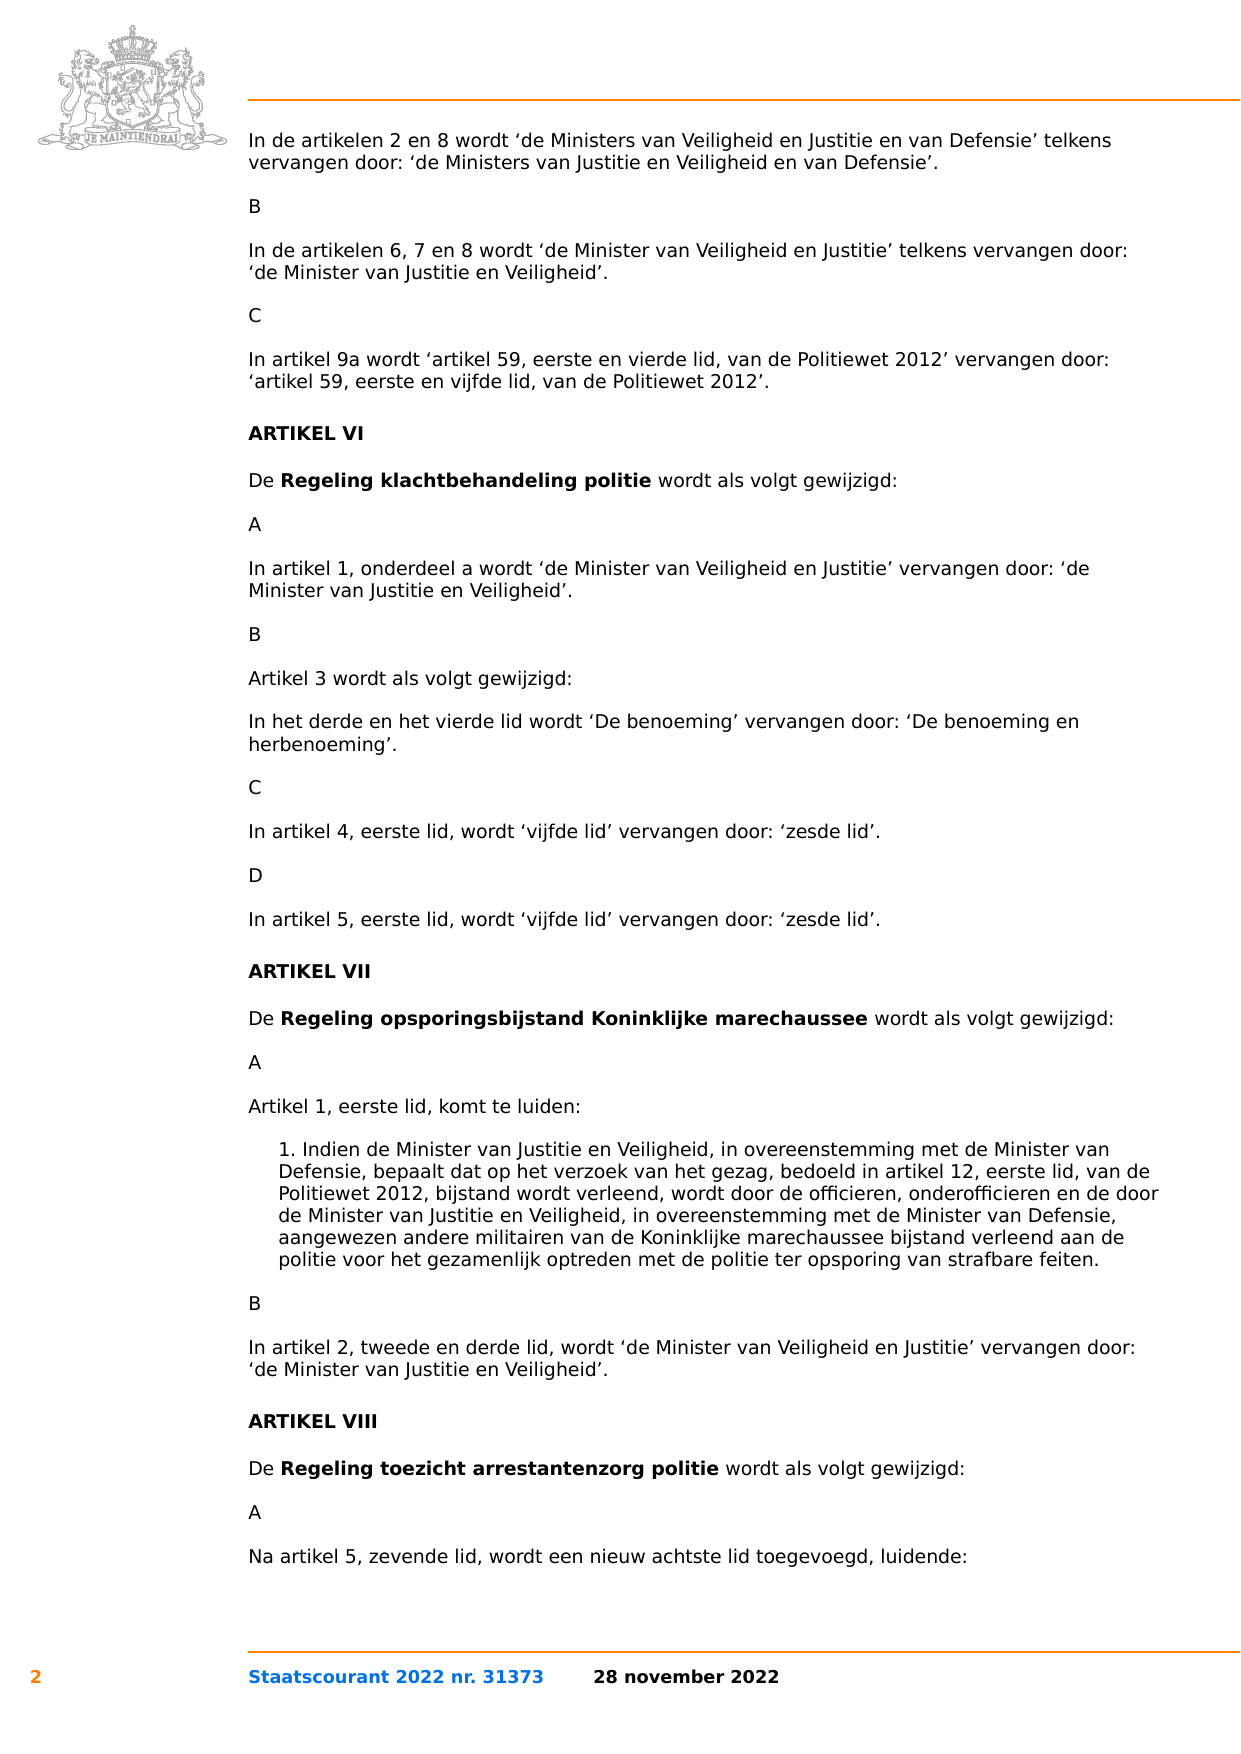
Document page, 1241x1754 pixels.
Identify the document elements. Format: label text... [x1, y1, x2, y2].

text In artikel 1, onderdeel a wordt ‘de Minister van Veiligheid en Justitie’ vervangen door: ‘de Minister van Justitie en Veiligheid’. [248, 558, 1163, 602]
text B [248, 624, 1163, 646]
text De Regeling toezicht arrestantenzorg politie wordt als volgt gewijzigd: [248, 1458, 1163, 1480]
text Artikel 1, eerste lid, komt te luiden: [248, 1096, 1163, 1117]
text In artikel 9a wordt ‘artikel 59, eerste en vierde lid, van de Politiewet 2012’ vervangen door: ‘artikel 59, eerste en vijfde lid, van de Politiewet 2012’. [248, 349, 1163, 393]
subtitle ARTIKEL VIII [248, 1411, 1163, 1433]
text D [248, 865, 1163, 887]
subtitle ARTIKEL VI [248, 423, 1163, 445]
text C [248, 305, 1163, 327]
text In artikel 2, tweede en derde lid, wordt ‘de Minister van Veiligheid en Justitie’ vervangen door: ‘de Minister van Justitie en Veiligheid’. [248, 1337, 1163, 1381]
text De Regeling opsporingsbijstand Koninklijke marechaussee wordt als volgt gewijzigd: [248, 1008, 1163, 1030]
text In de artikelen 2 en 8 wordt ‘de Ministers van Veiligheid en Justitie en van Defensie’ telkens vervangen door: ‘de Ministers van Justitie en Veiligheid en van Defensie’. [248, 130, 1163, 174]
text In de artikelen 6, 7 en 8 wordt ‘de Minister van Veiligheid en Justitie’ telkens vervangen door: ‘de Minister van Justitie en Veiligheid’. [248, 239, 1163, 283]
text A [248, 514, 1163, 536]
text A [248, 1052, 1163, 1074]
text In het derde en het vierde lid wordt ‘De benoeming’ vervangen door: ‘De benoeming en herbenoeming’. [248, 711, 1163, 755]
text In artikel 5, eerste lid, wordt ‘vijfde lid’ vervangen door: ‘zesde lid’. [248, 909, 1163, 931]
text In artikel 4, eerste lid, wordt ‘vijfde lid’ vervangen door: ‘zesde lid’. [248, 821, 1163, 843]
text A [248, 1502, 1163, 1524]
text B [248, 1293, 1163, 1315]
text Na artikel 5, zevende lid, wordt een nieuw achtste lid toegevoegd, luidende: [248, 1546, 1163, 1568]
text 1. Indien de Minister van Justitie en Veiligheid, in overeenstemming met de Minister van Defensie, bepaalt dat op het verzoek van het gezag, bedoeld in artikel 12, eerste lid, van de Politiewet 2012, bijstand wordt verleend, wordt door de officieren, onderofficieren en de door de Minister van Justitie en Veiligheid, in overeenstemming met de Minister van Defensie, aangewezen andere militairen van de Koninklijke marechaussee bijstand verleend aan de politie voor het gezamenlijk optreden met de politie ter opsporing van strafbare feiten. [278, 1139, 1163, 1271]
picture [38, 25, 227, 150]
text De Regeling klachtbehandeling politie wordt als volgt gewijzigd: [248, 470, 1163, 492]
text B [248, 196, 1163, 218]
subtitle ARTIKEL VII [248, 961, 1163, 983]
text C [248, 777, 1163, 799]
text Artikel 3 wordt als volgt gewijzigd: [248, 668, 1163, 689]
